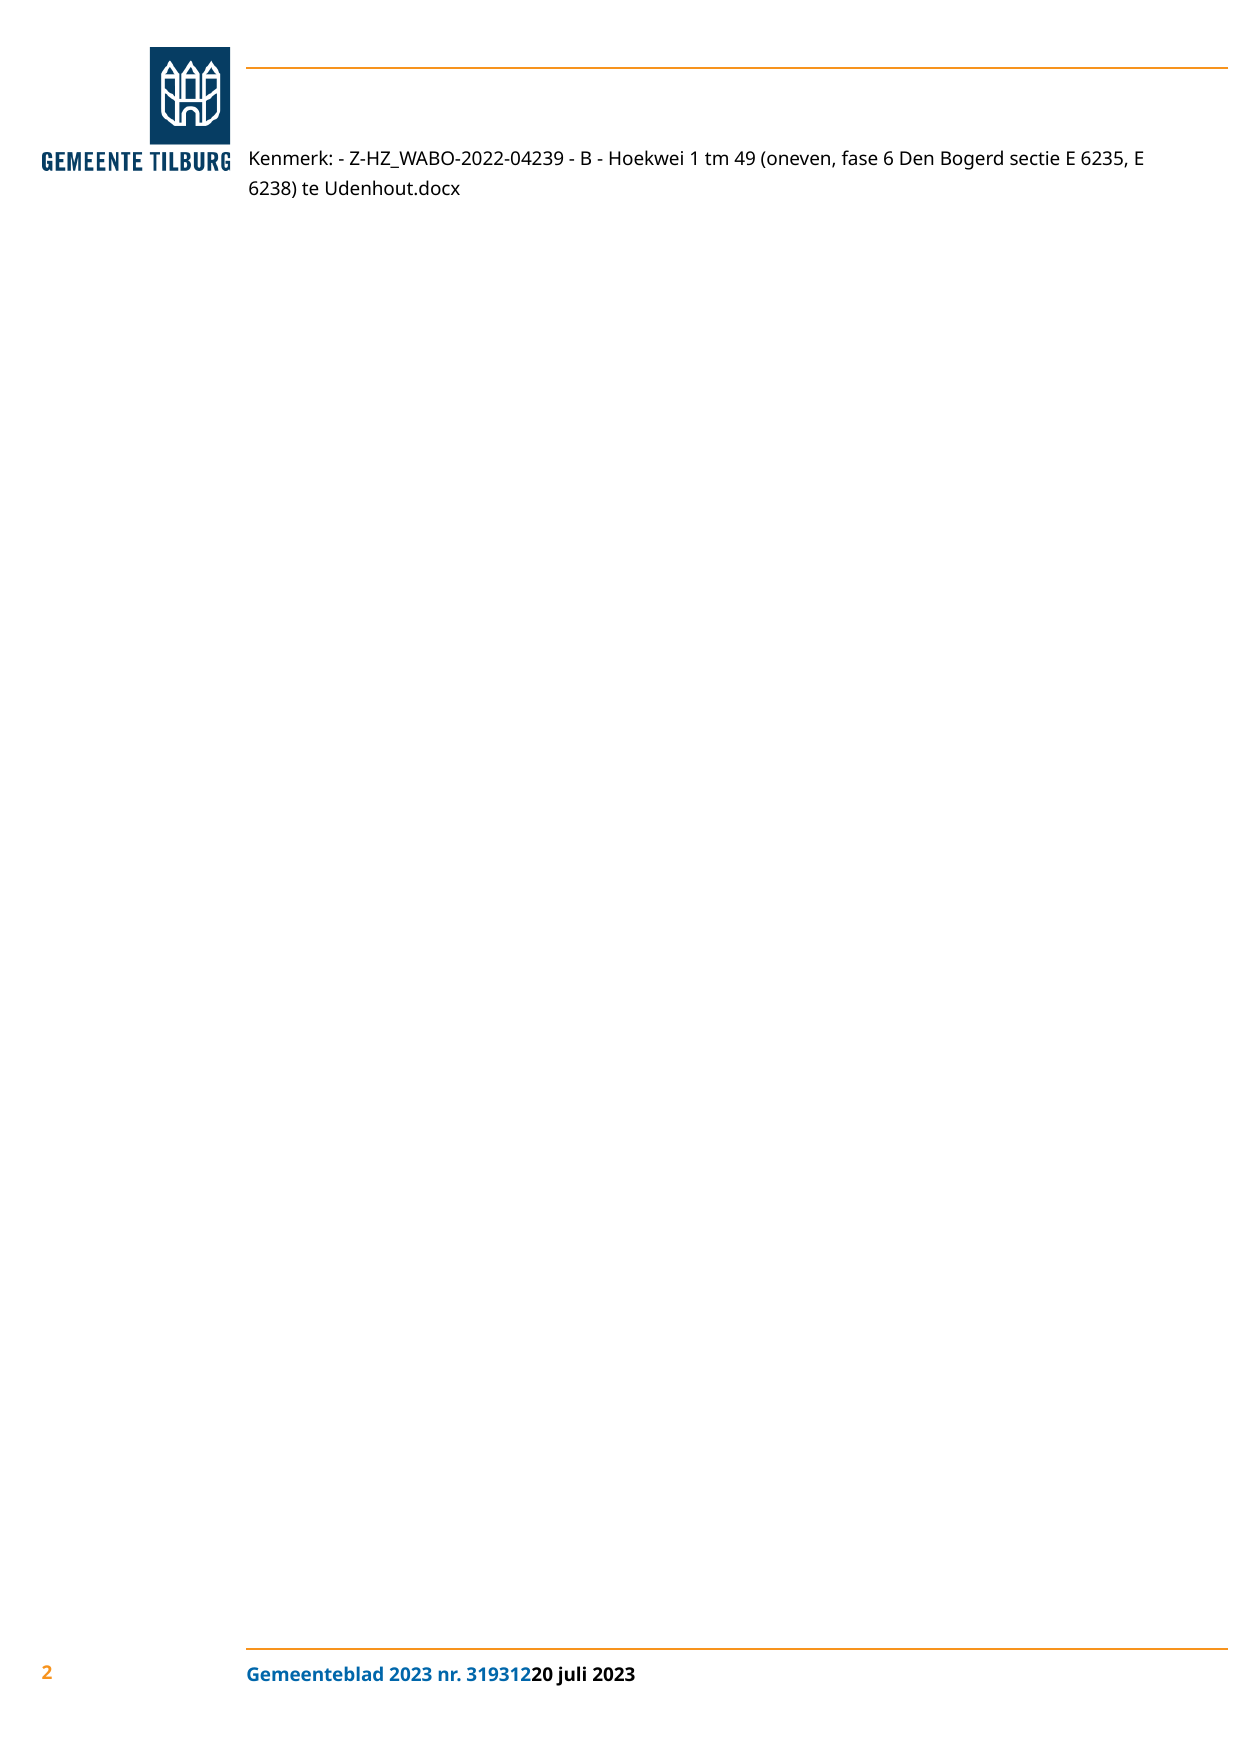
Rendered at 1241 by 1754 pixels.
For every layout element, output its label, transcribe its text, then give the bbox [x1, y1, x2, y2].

text Kenmerk: - Z-HZ_WABO-2022-04239 - B - Hoekwei 1 tm 49 (oneven, fase 6 Den Bogerd sectie E 6235, E 6238) te Udenhout.docx [248, 145, 1152, 201]
picture [41, 47, 231, 172]
